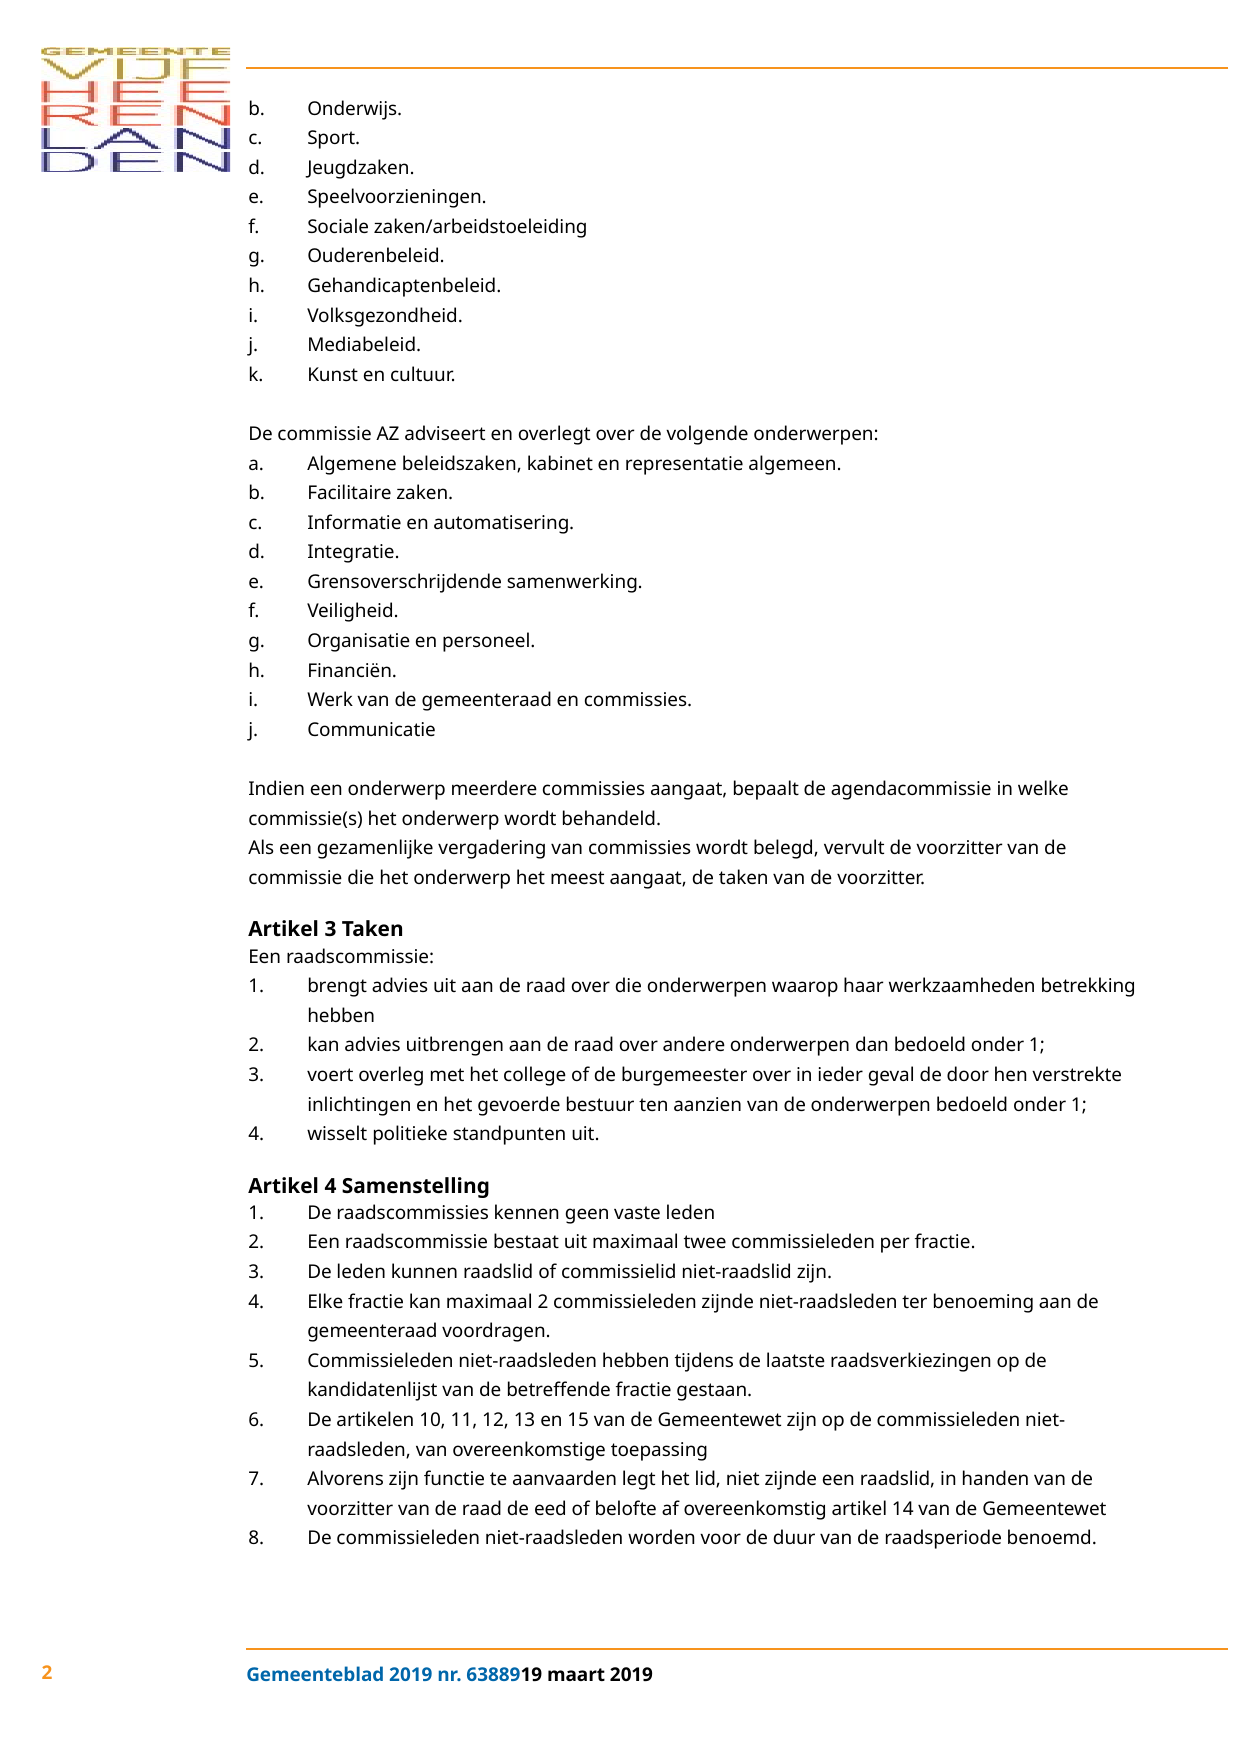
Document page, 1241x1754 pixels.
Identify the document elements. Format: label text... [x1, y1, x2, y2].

text De commissie AZ adviseert en overlegt over de volgende onderwerpen: [248, 420, 1152, 446]
list Financiën. [248, 657, 1152, 683]
list Communicatie [248, 716, 1152, 742]
list kan advies uitbrengen aan de raad over andere onderwerpen dan bedoeld onder 1; [248, 1032, 1152, 1057]
list Jeugdzaken. [248, 154, 1152, 180]
text Indien een onderwerp meerdere commissies aangaat, bepaalt de agendacommissie in welke commissie(s) het onderwerp wordt behandeld. [248, 775, 1152, 831]
list brengt advies uit aan de raad over die onderwerpen waarop haar werkzaamheden betrekking hebben [248, 972, 1152, 1028]
list Kunst en cultuur. [248, 361, 1152, 387]
list voert overleg met het college of de burgemeester over in ieder geval de door hen verstrekte inlichtingen en het gevoerde bestuur ten aanzien van de onderwerpen bedoeld onder 1; [248, 1061, 1152, 1116]
list Algemene beleidszaken, kabinet en representatie algemeen. [248, 450, 1152, 476]
list Commissieleden niet-raadsleden hebben tijdens de laatste raadsverkiezingen op de kandidatenlijst van de betreffende fractie gestaan. [248, 1347, 1152, 1402]
list De artikelen 10, 11, 12, 13 en 15 van de Gemeentewet zijn op de commissieleden niet-raadsleden, van overeenkomstige toepassing [248, 1406, 1152, 1462]
list De leden kunnen raadslid of commissielid niet-raadslid zijn. [248, 1258, 1152, 1284]
list Gehandicaptenbeleid. [248, 272, 1152, 298]
list Sport. [248, 124, 1152, 150]
list Speelvoorzieningen. [248, 183, 1152, 209]
list Sociale zaken/arbeidstoeleiding [248, 213, 1152, 239]
list Elke fractie kan maximaal 2 commissieleden zijnde niet-raadsleden ter benoeming aan de gemeenteraad voordragen. [248, 1288, 1152, 1343]
list Integratie. [248, 538, 1152, 564]
text Artikel 4 Samenstelling [248, 1171, 1152, 1199]
list De commissieleden niet-raadsleden worden voor de duur van de raadsperiode benoemd. [248, 1524, 1152, 1550]
list Facilitaire zaken. [248, 479, 1152, 505]
text Een raadscommissie: [248, 943, 1152, 968]
list Organisatie en personeel. [248, 627, 1152, 653]
list Mediabeleid. [248, 331, 1152, 357]
list wisselt politieke standpunten uit. [248, 1120, 1152, 1146]
list Informatie en automatisering. [248, 509, 1152, 535]
list Veiligheid. [248, 598, 1152, 623]
list Volksgezondheid. [248, 302, 1152, 328]
list Ouderenbeleid. [248, 243, 1152, 268]
list Werk van de gemeenteraad en commissies. [248, 686, 1152, 712]
list Onderwijs. [248, 95, 1152, 121]
list Grensoverschrijdende samenwerking. [248, 568, 1152, 594]
list Alvorens zijn functie te aanvaarden legt het lid, niet zijnde een raadslid, in handen van de voorzitter van de raad de eed of belofte af overeenkomstig artikel 14 van de Gemeentewet [248, 1465, 1152, 1521]
list De raadscommissies kennen geen vaste leden [248, 1199, 1152, 1225]
picture [41, 47, 231, 172]
text Artikel 3 Taken [248, 914, 1152, 943]
text Als een gezamenlijke vergadering van commissies wordt belegd, vervult de voorzitter van de commissie die het onderwerp het meest aangaat, de taken van de voorzitter. [248, 834, 1152, 890]
list Een raadscommissie bestaat uit maximaal twee commissieleden per fractie. [248, 1229, 1152, 1254]
